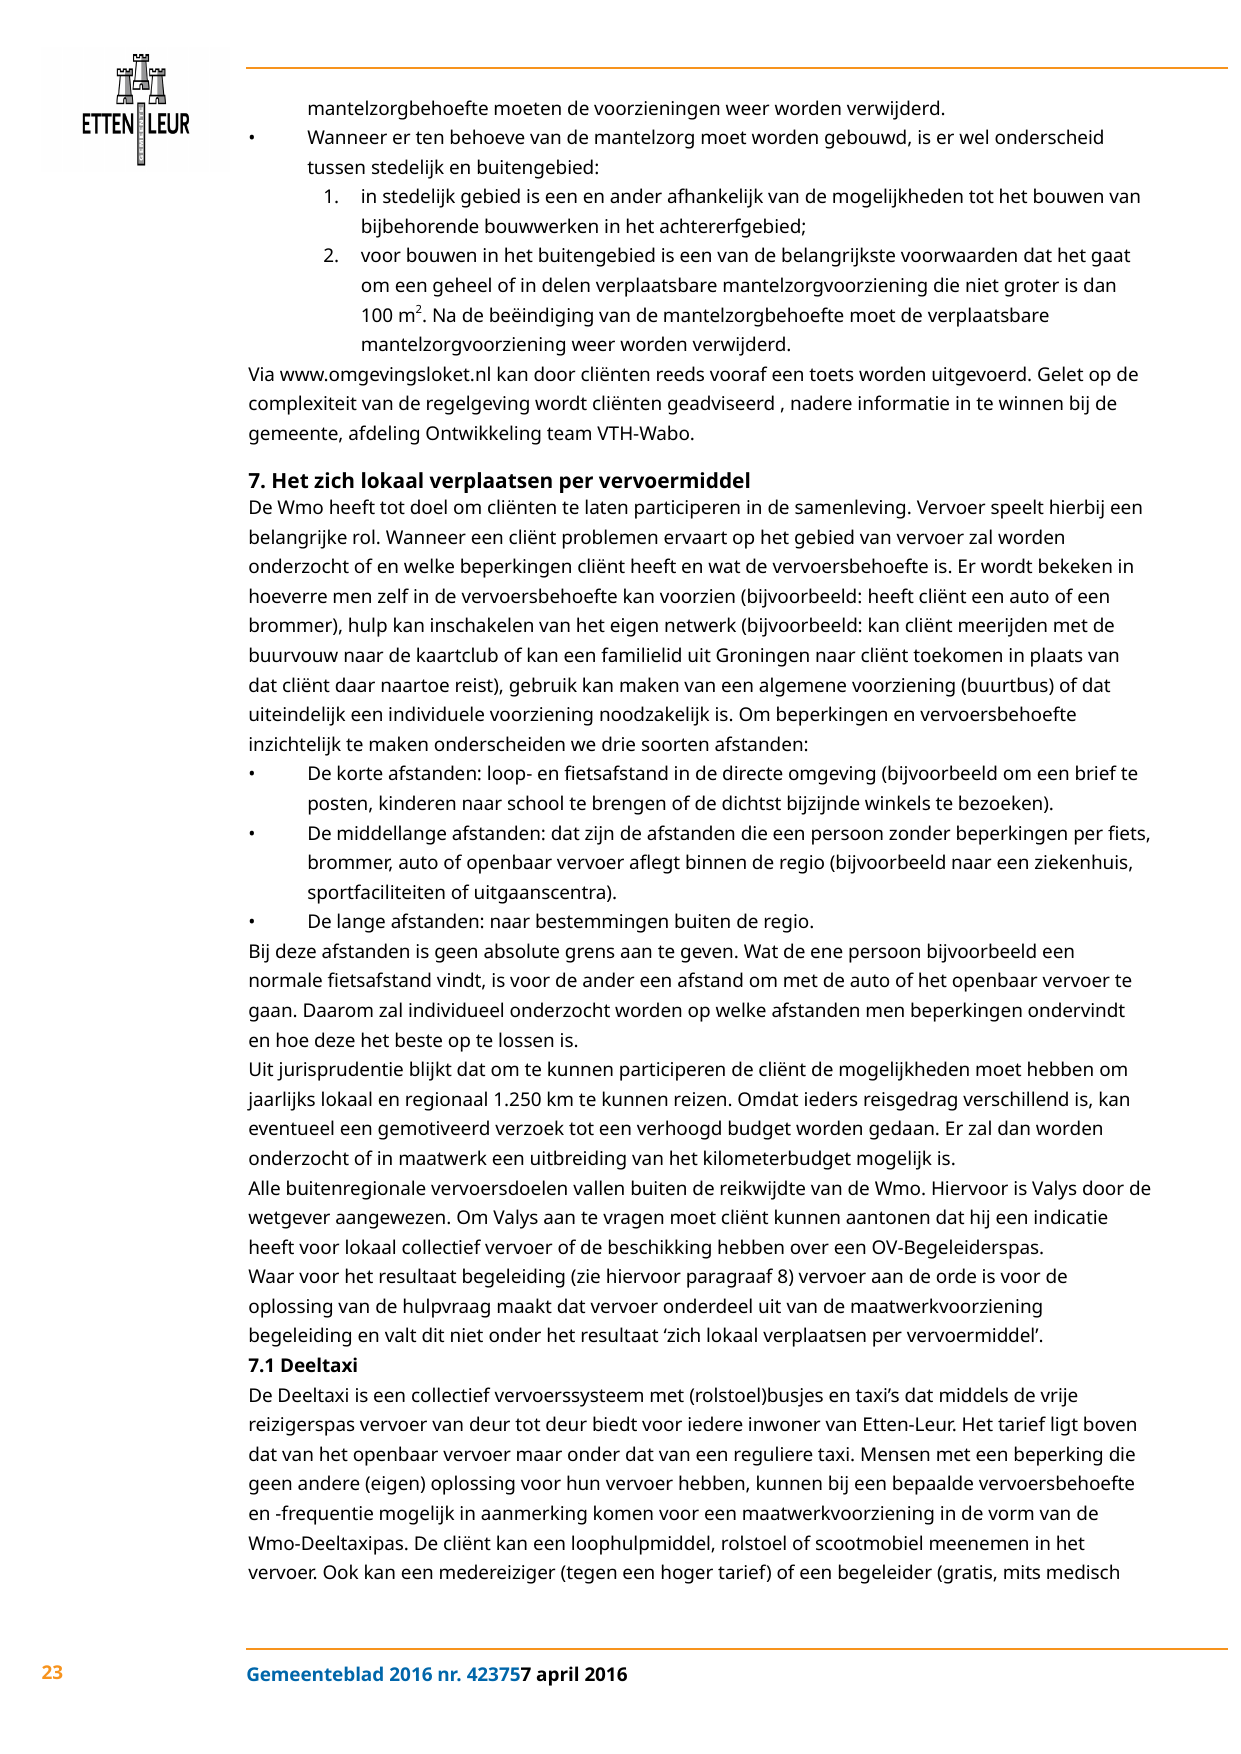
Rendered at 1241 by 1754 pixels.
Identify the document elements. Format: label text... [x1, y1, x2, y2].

list De middellange afstanden: dat zijn de afstanden die een persoon zonder beperkingen per fiets, brommer, auto of openbaar vervoer aflegt binnen de regio (bijvoorbeeld naar een ziekenhuis, sportfaciliteiten of uitgaanscentra). [248, 820, 1152, 904]
picture [41, 47, 231, 172]
text 7.1 Deeltaxi [248, 1352, 1152, 1378]
text Bij deze afstanden is geen absolute grens aan te geven. Wat de ene persoon bijvoorbeeld een normale fietsafstand vindt, is voor de ander een afstand om met de auto of het openbaar vervoer te gaan. Daarom zal individueel onderzocht worden op welke afstanden men beperkingen ondervindt en hoe deze het beste op te lossen is. [248, 938, 1152, 1052]
text 7. Het zich lokaal verplaatsen per vervoermiddel [248, 466, 1152, 494]
list voor bouwen in het buitengebied is een van de belangrijkste voorwaarden dat het gaat om een geheel of in delen verplaatsbare mantelzorgvoorziening die niet groter is dan 100 m2. Na de beëindiging van de mantelzorgbehoefte moet de verplaatsbare mantelzorgvoorziening weer worden verwijderd. [323, 243, 1152, 357]
text Uit jurisprudentie blijkt dat om te kunnen participeren de cliënt de mogelijkheden moet hebben om jaarlijks lokaal en regionaal 1.250 km te kunnen reizen. Omdat ieders reisgedrag verschillend is, kan eventueel een gemotiveerd verzoek tot een verhoogd budget worden gedaan. Er zal dan worden onderzocht of in maatwerk een uitbreiding van het kilometerbudget mogelijk is. [248, 1056, 1152, 1171]
list mantelzorgbehoefte moeten de voorzieningen weer worden verwijderd. [248, 95, 1152, 121]
list Wanneer er ten behoeve van de mantelzorg moet worden gebouwd, is er wel onderscheid tussen stedelijk en buitengebied: [248, 124, 1152, 180]
text De Wmo heeft tot doel om cliënten te laten participeren in de samenleving. Vervoer speelt hierbij een belangrijke rol. Wanneer een cliënt problemen ervaart op het gebied van vervoer zal worden onderzocht of en welke beperkingen cliënt heeft en wat de vervoersbehoefte is. Er wordt bekeken in hoeverre men zelf in de vervoersbehoefte kan voorzien (bijvoorbeeld: heeft cliënt een auto of een brommer), hulp kan inschakelen van het eigen netwerk (bijvoorbeeld: kan cliënt meerijden met de buurvouw naar de kaartclub of kan een familielid uit Groningen naar cliënt toekomen in plaats van dat cliënt daar naartoe reist), gebruik kan maken van een algemene voorziening (buurtbus) of dat uiteindelijk een individuele voorziening noodzakelijk is. Om beperkingen en vervoersbehoefte inzichtelijk te maken onderscheiden we drie soorten afstanden: [248, 494, 1152, 757]
list De korte afstanden: loop- en fietsafstand in de directe omgeving (bijvoorbeeld om een brief te posten, kinderen naar school te brengen of de dichtst bijzijnde winkels te bezoeken). [248, 761, 1152, 816]
text Waar voor het resultaat begeleiding (zie hiervoor paragraaf 8) vervoer aan de orde is voor de oplossing van de hulpvraag maakt dat vervoer onderdeel uit van de maatwerkvoorziening begeleiding en valt dit niet onder het resultaat ‘zich lokaal verplaatsen per vervoermiddel’. [248, 1263, 1152, 1348]
text Via www.omgevingsloket.nl kan door cliënten reeds vooraf een toets worden uitgevoerd. Gelet op de complexiteit van de regelgeving wordt cliënten geadviseerd , nadere informatie in te winnen bij de gemeente, afdeling Ontwikkeling team VTH-Wabo. [248, 361, 1152, 446]
text De Deeltaxi is een collectief vervoerssysteem met (rolstoel)busjes en taxi’s dat middels de vrije reizigerspas vervoer van deur tot deur biedt voor iedere inwoner van Etten-Leur. Het tarief ligt boven dat van het openbaar vervoer maar onder dat van een reguliere taxi. Mensen met een beperking die geen andere (eigen) oplossing voor hun vervoer hebben, kunnen bij een bepaalde vervoersbehoefte en -frequentie mogelijk in aanmerking komen voor een maatwerkvoorziening in de vorm van de Wmo-Deeltaxipas. De cliënt kan een loophulpmiddel, rolstoel of scootmobiel meenemen in het vervoer. Ook kan een medereiziger (tegen een hoger tarief) of een begeleider (gratis, mits medisch [248, 1382, 1152, 1585]
list De lange afstanden: naar bestemmingen buiten de regio. [248, 908, 1152, 934]
text Alle buitenregionale vervoersdoelen vallen buiten de reikwijdte van de Wmo. Hiervoor is Valys door de wetgever aangewezen. Om Valys aan te vragen moet cliënt kunnen aantonen dat hij een indicatie heeft voor lokaal collectief vervoer of de beschikking hebben over een OV-Begeleiderspas. [248, 1175, 1152, 1259]
list in stedelijk gebied is een en ander afhankelijk van de mogelijkheden tot het bouwen van bijbehorende bouwwerken in het achtererfgebied; [323, 183, 1152, 239]
